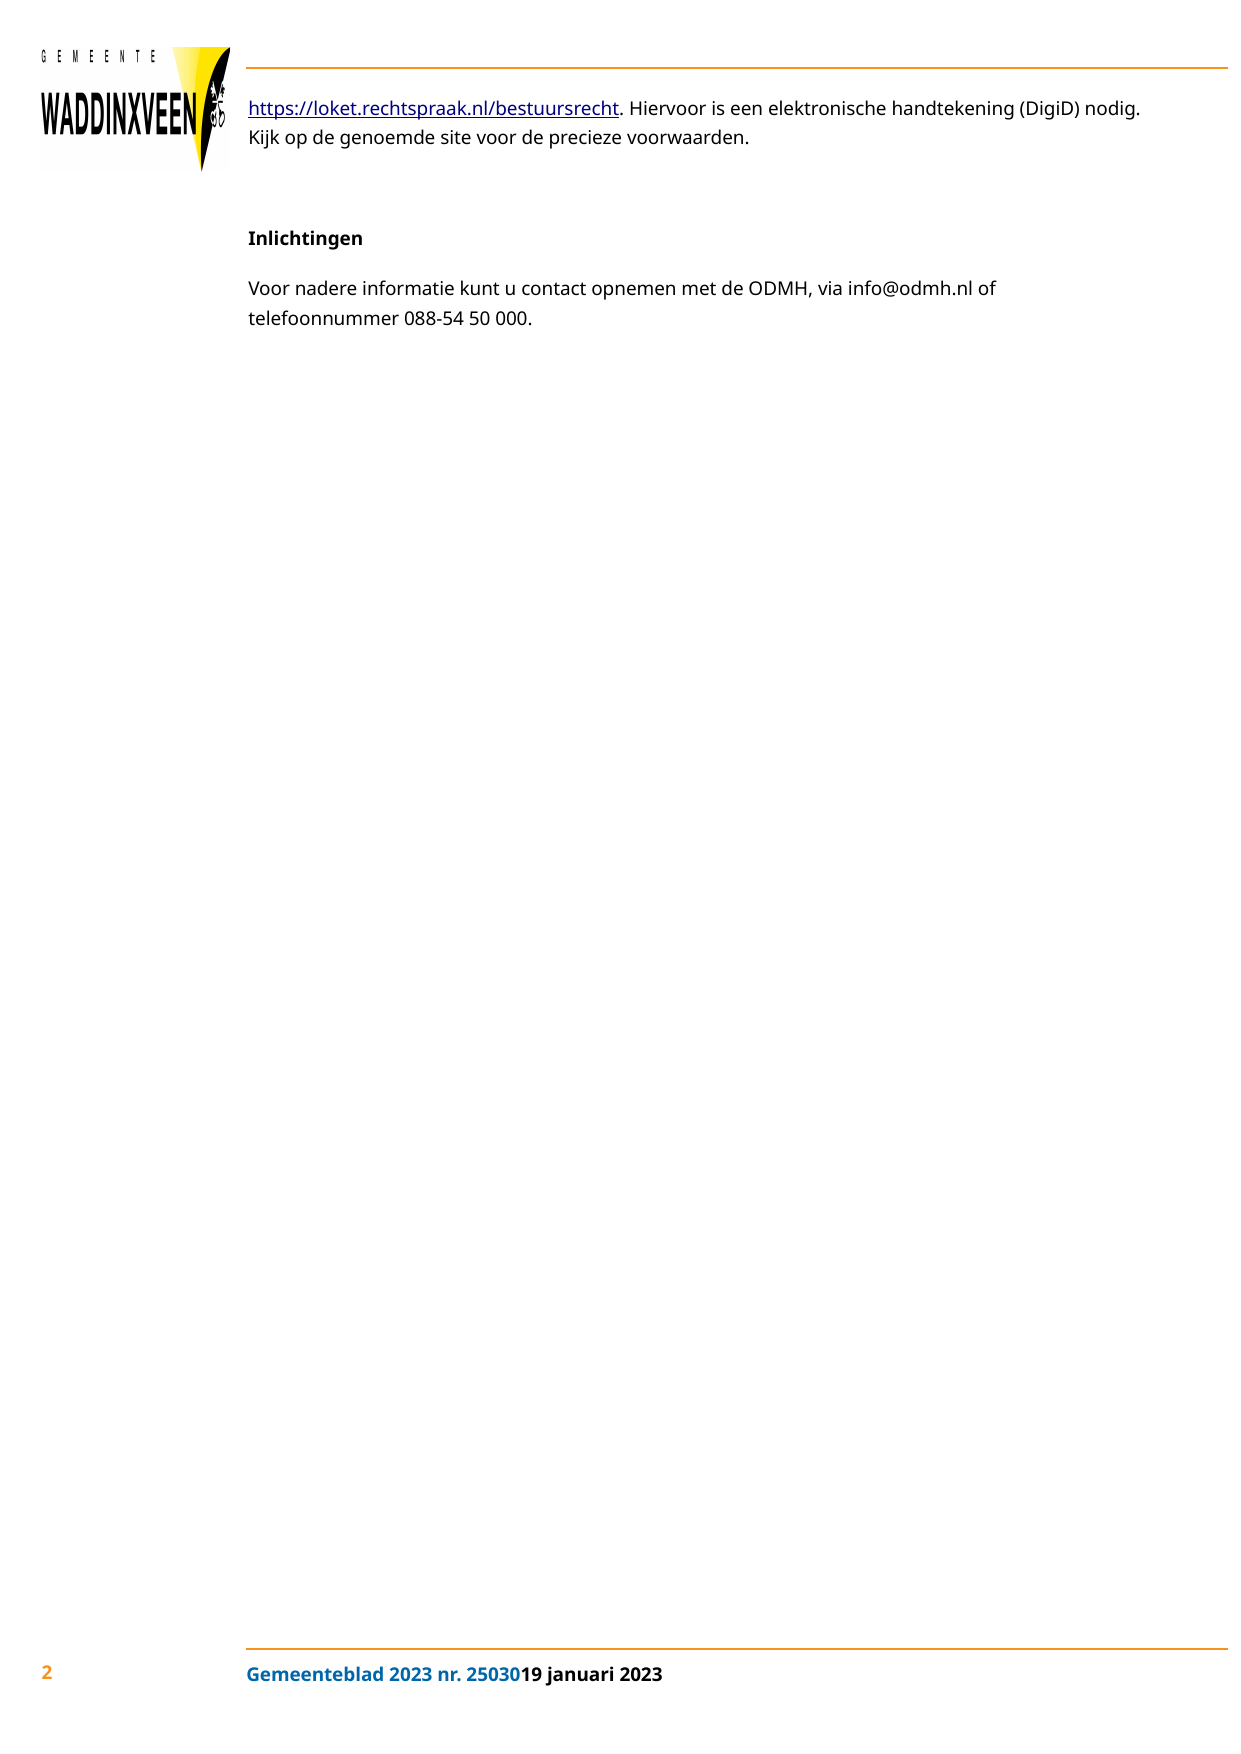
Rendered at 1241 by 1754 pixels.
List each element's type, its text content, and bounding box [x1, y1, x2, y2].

text https://loket.rechtspraak.nl/bestuursrecht. Hiervoor is een elektronische handtekening (DigiD) nodig. Kijk op de genoemde site voor de precieze voorwaarden. [248, 95, 1152, 150]
text Voor nadere informatie kunt u contact opnemen met de ODMH, via info@odmh.nl of telefoonnummer 088-54 50 000. [248, 276, 1152, 331]
text Inlichtingen [248, 225, 1152, 251]
picture [41, 47, 231, 172]
